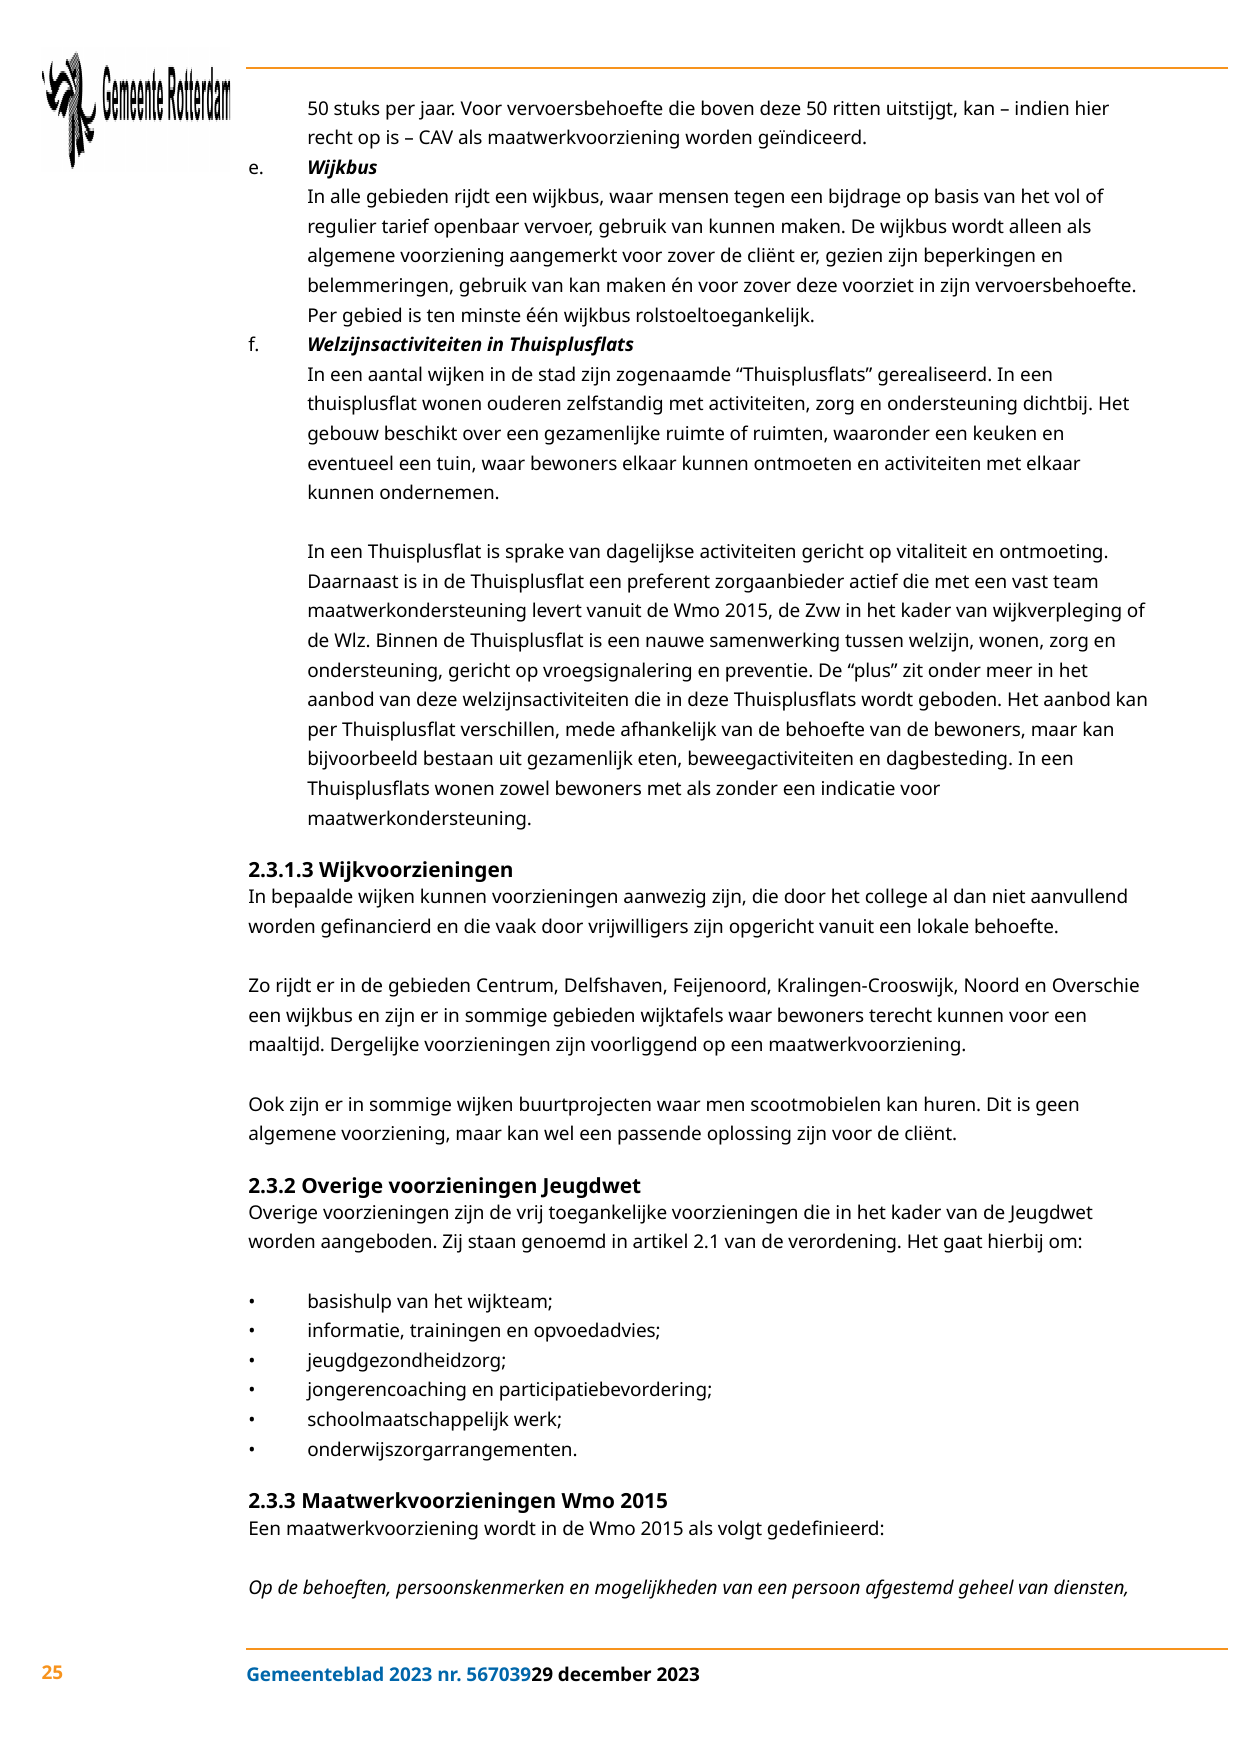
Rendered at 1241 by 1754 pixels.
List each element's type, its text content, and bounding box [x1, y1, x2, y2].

picture [41, 47, 231, 172]
list jongerencoaching en participatiebevordering; [248, 1377, 1152, 1402]
list onderwijszorgarrangementen. [248, 1436, 1152, 1462]
text In bepaalde wijken kunnen voorzieningen aanwezig zijn, die door het college al dan niet aanvullend worden gefinancierd en die vaak door vrijwilligers zijn opgericht vanuit een lokale behoefte. [248, 884, 1152, 939]
text Op de behoeften, persoonskenmerken en mogelijkheden van een persoon afgestemd geheel van diensten, [248, 1574, 1152, 1599]
text 2.3.2 Overige voorzieningen Jeugdwet [248, 1171, 1152, 1199]
list informatie, trainingen en opvoedadvies; [248, 1317, 1152, 1343]
text Ook zijn er in sommige wijken buurtprojecten waar men scootmobielen kan huren. Dit is geen algemene voorziening, maar kan wel een passende oplossing zijn voor de cliënt. [248, 1091, 1152, 1146]
list In alle gebieden rijdt een wijkbus, waar mensen tegen een bijdrage op basis van het vol of regulier tarief openbaar vervoer, gebruik van kunnen maken. De wijkbus wordt alleen als algemene voorziening aangemerkt voor zover de cliënt er, gezien zijn beperkingen en belemmeringen, gebruik van kan maken én voor zover deze voorziet in zijn vervoersbehoefte. Per gebied is ten minste één wijkbus rolstoeltoegankelijk. [248, 183, 1152, 328]
list Welzijnsactiviteiten in Thuisplusflats [248, 331, 1152, 357]
list basishulp van het wijkteam; [248, 1288, 1152, 1314]
text 2.3.1.3 Wijkvoorzieningen [248, 855, 1152, 884]
list jeugdgezondheidzorg; [248, 1347, 1152, 1373]
list In een Thuisplusflat is sprake van dagelijkse activiteiten gericht op vitaliteit en ontmoeting. Daarnaast is in de Thuisplusflat een preferent zorgaanbieder actief die met een vast team maatwerkondersteuning levert vanuit de Wmo 2015, de Zvw in het kader van wijkverpleging of de Wlz. Binnen de Thuisplusflat is een nauwe samenwerking tussen welzijn, wonen, zorg en ondersteuning, gericht op vroegsignalering en preventie. De “plus” zit onder meer in het aanbod van deze welzijnsactiviteiten die in deze Thuisplusflats wordt geboden. Het aanbod kan per Thuisplusflat verschillen, mede afhankelijk van de behoefte van de bewoners, maar kan bijvoorbeeld bestaan uit gezamenlijk eten, beweegactiviteiten en dagbesteding. In een Thuisplusflats wonen zowel bewoners met als zonder een indicatie voor maatwerkondersteuning. [248, 538, 1152, 831]
list Wijkbus [248, 154, 1152, 180]
list 50 stuks per jaar. Voor vervoersbehoefte die boven deze 50 ritten uitstijgt, kan – indien hier recht op is – CAV als maatwerkvoorziening worden geïndiceerd. [248, 95, 1152, 150]
list schoolmaatschappelijk werk; [248, 1406, 1152, 1432]
text 2.3.3 Maatwerkvoorzieningen Wmo 2015 [248, 1486, 1152, 1515]
text Zo rijdt er in de gebieden Centrum, Delfshaven, Feijenoord, Kralingen-Crooswijk, Noord en Overschie een wijkbus en zijn er in sommige gebieden wijktafels waar bewoners terecht kunnen voor een maaltijd. Dergelijke voorzieningen zijn voorliggend op een maatwerkvoorziening. [248, 972, 1152, 1057]
list In een aantal wijken in de stad zijn zogenaamde “Thuisplusflats” gerealiseerd. In een thuisplusflat wonen ouderen zelfstandig met activiteiten, zorg en ondersteuning dichtbij. Het gebouw beschikt over een gezamenlijke ruimte of ruimten, waaronder een keuken en eventueel een tuin, waar bewoners elkaar kunnen ontmoeten en activiteiten met elkaar kunnen ondernemen. [248, 361, 1152, 505]
text Een maatwerkvoorziening wordt in de Wmo 2015 als volgt gedefinieerd: [248, 1515, 1152, 1540]
text Overige voorzieningen zijn de vrij toegankelijke voorzieningen die in het kader van de Jeugdwet worden aangeboden. Zij staan genoemd in artikel 2.1 van de verordening. Het gaat hierbij om: [248, 1199, 1152, 1254]
